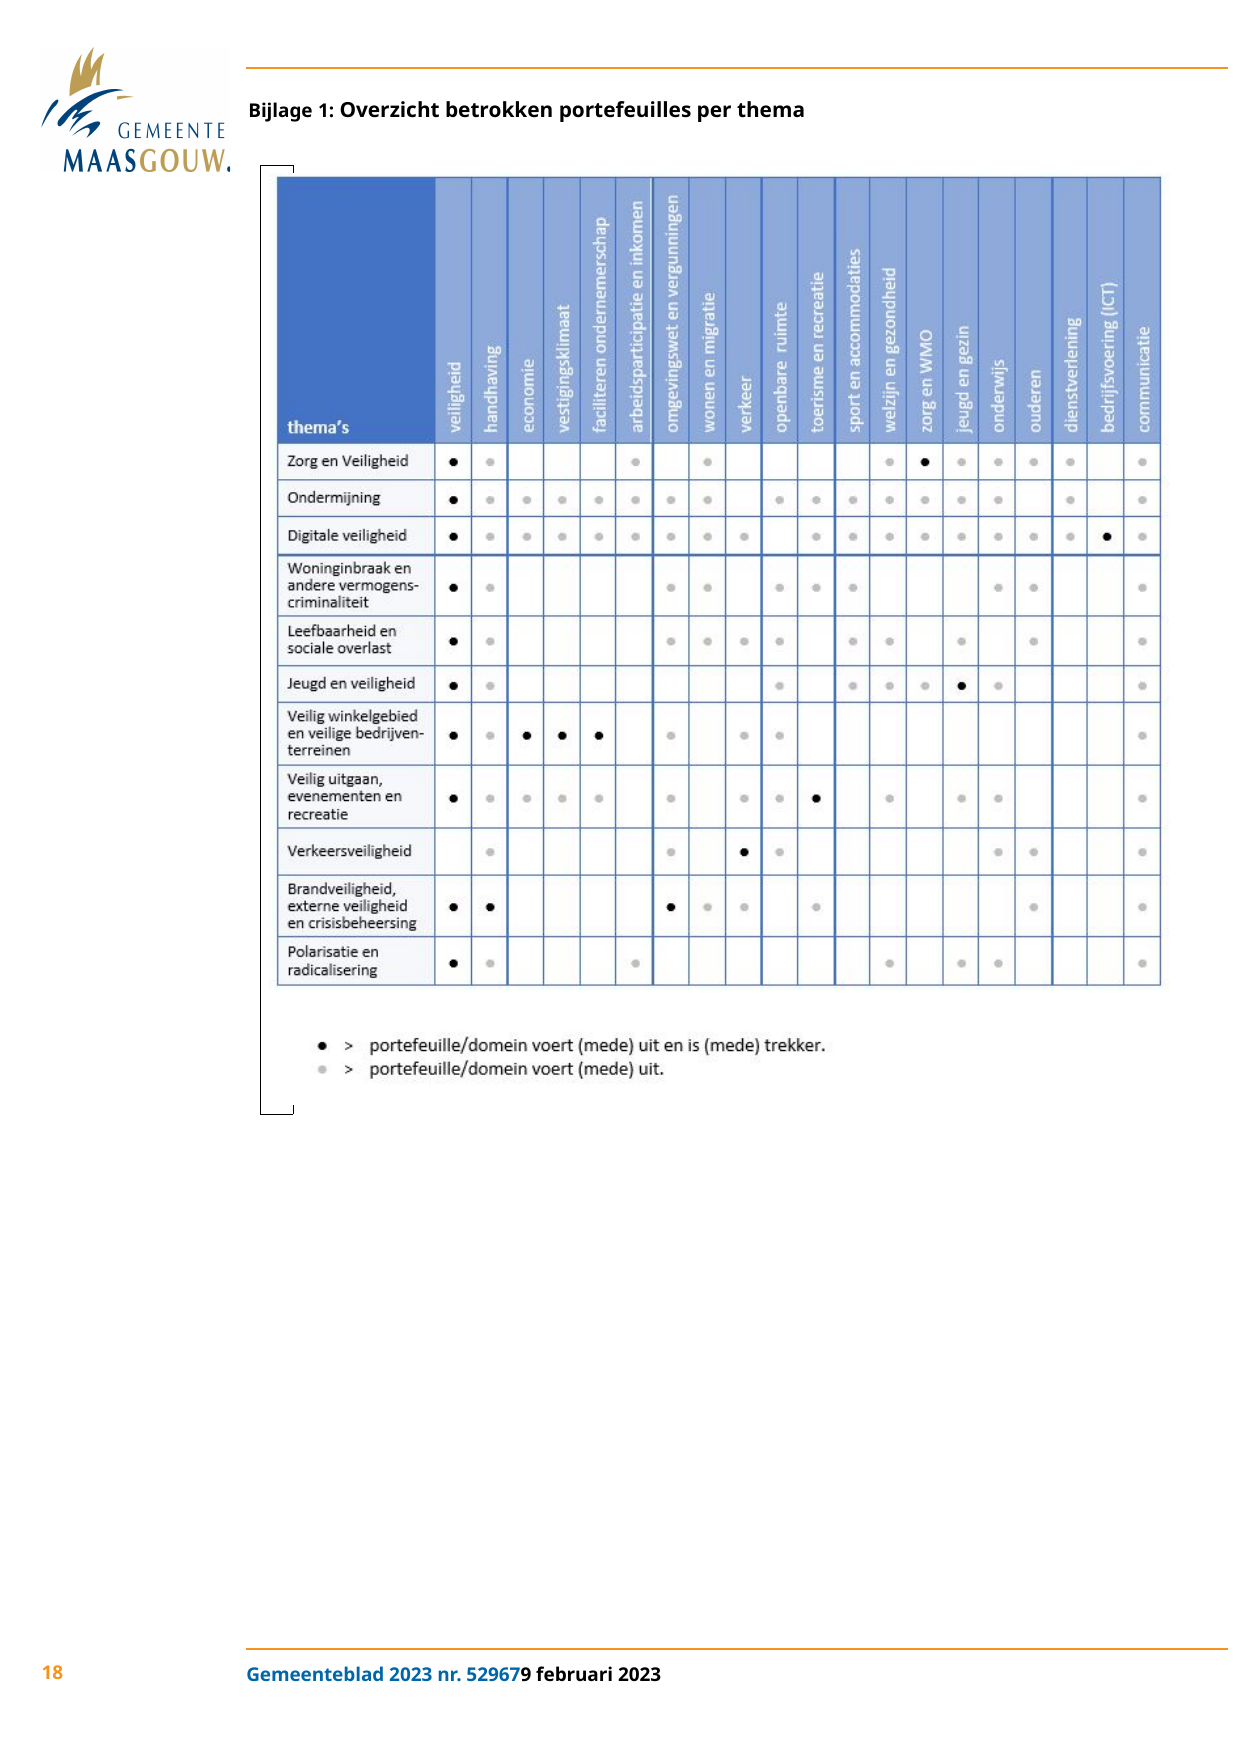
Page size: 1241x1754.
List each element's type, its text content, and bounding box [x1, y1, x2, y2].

text Bijlage 1: Overzicht betrokken portefeuilles per thema [248, 95, 1152, 123]
picture [268, 173, 1173, 1105]
picture [41, 47, 231, 172]
